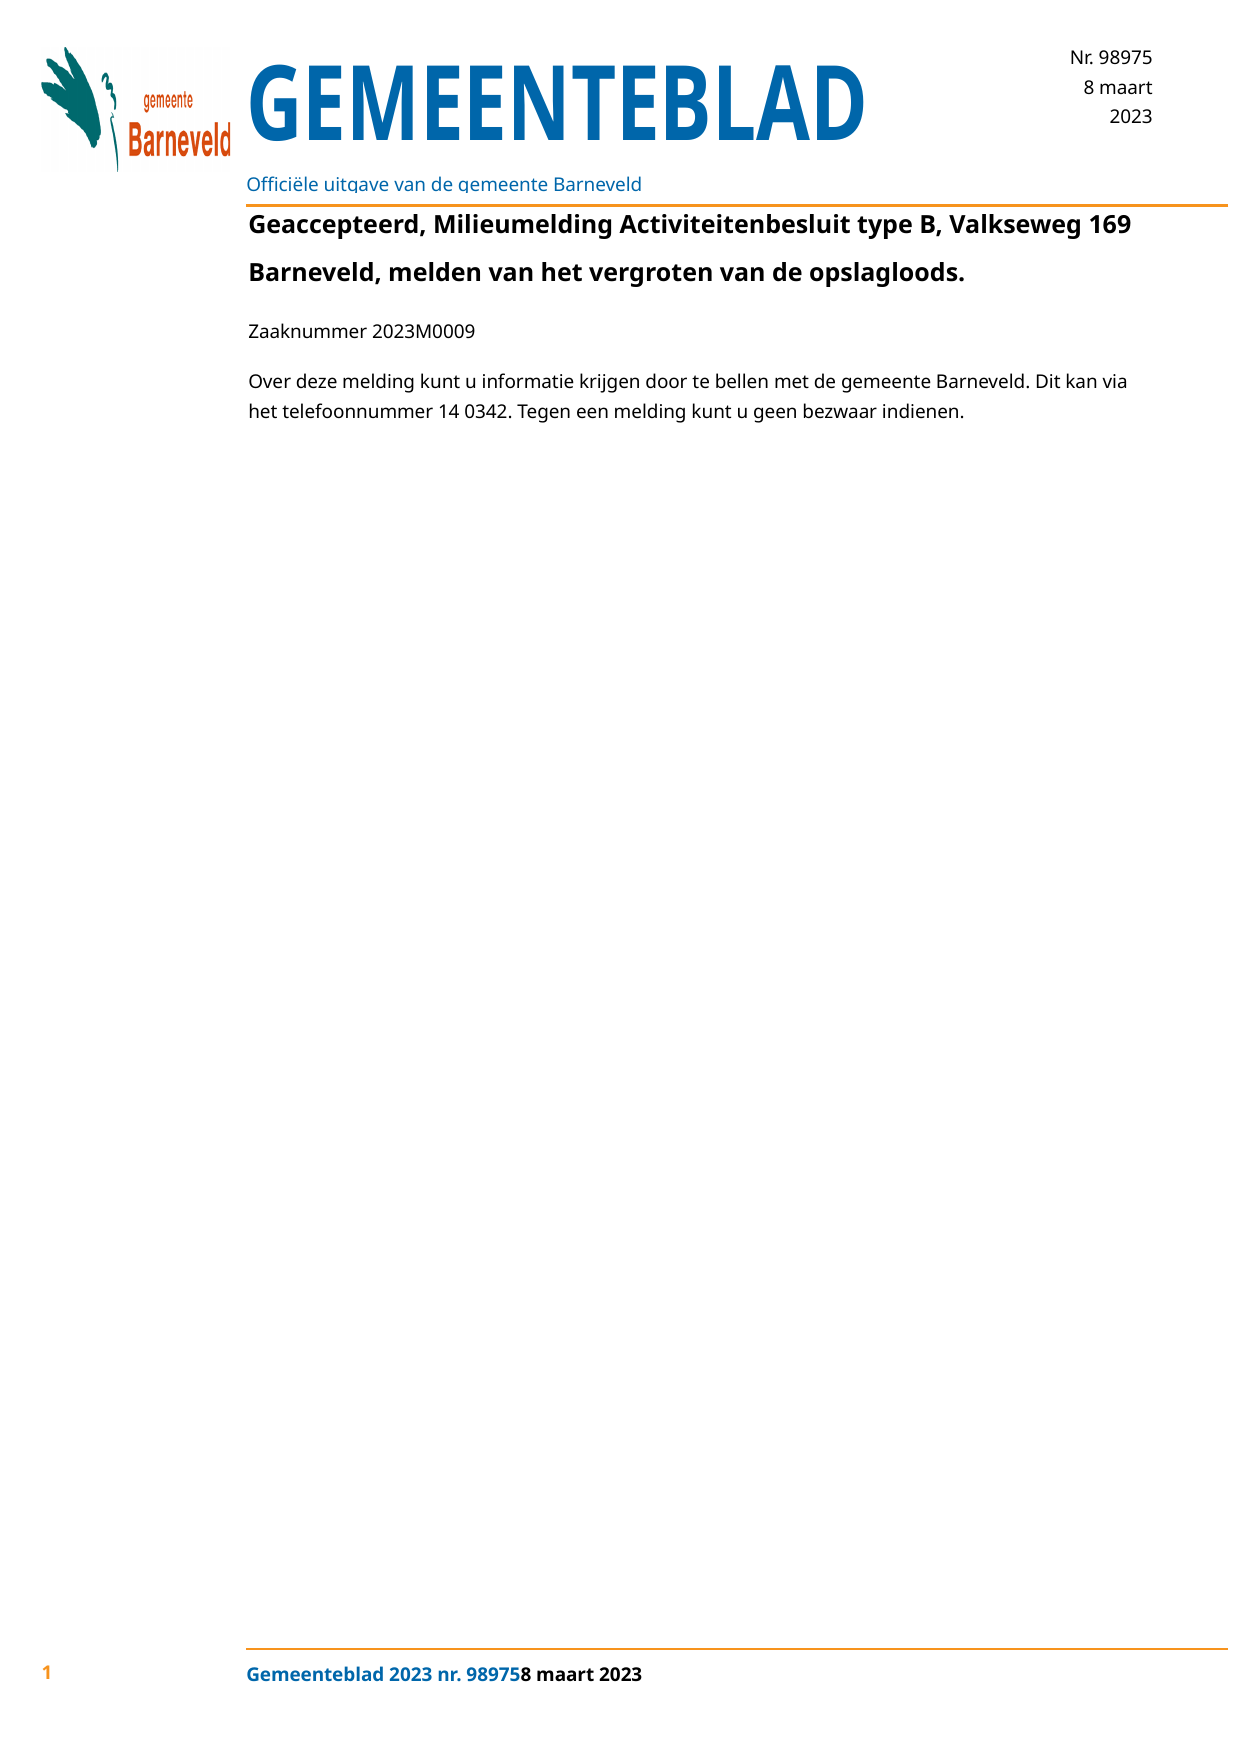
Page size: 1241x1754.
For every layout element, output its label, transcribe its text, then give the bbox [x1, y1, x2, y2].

text Over deze melding kunt u informatie krijgen door te bellen met de gemeente Barneveld. Dit kan via het telefoonnummer 14 0342. Tegen een melding kunt u geen bezwaar indienen. [248, 368, 1152, 424]
text Zaaknummer 2023M0009 [248, 318, 1152, 344]
text Geaccepteerd, Milieumelding Activiteitenbesluit type B, Valkseweg 169 Barneveld, melden van het vergroten van de opslagloods. [248, 207, 1152, 288]
picture [41, 47, 231, 172]
